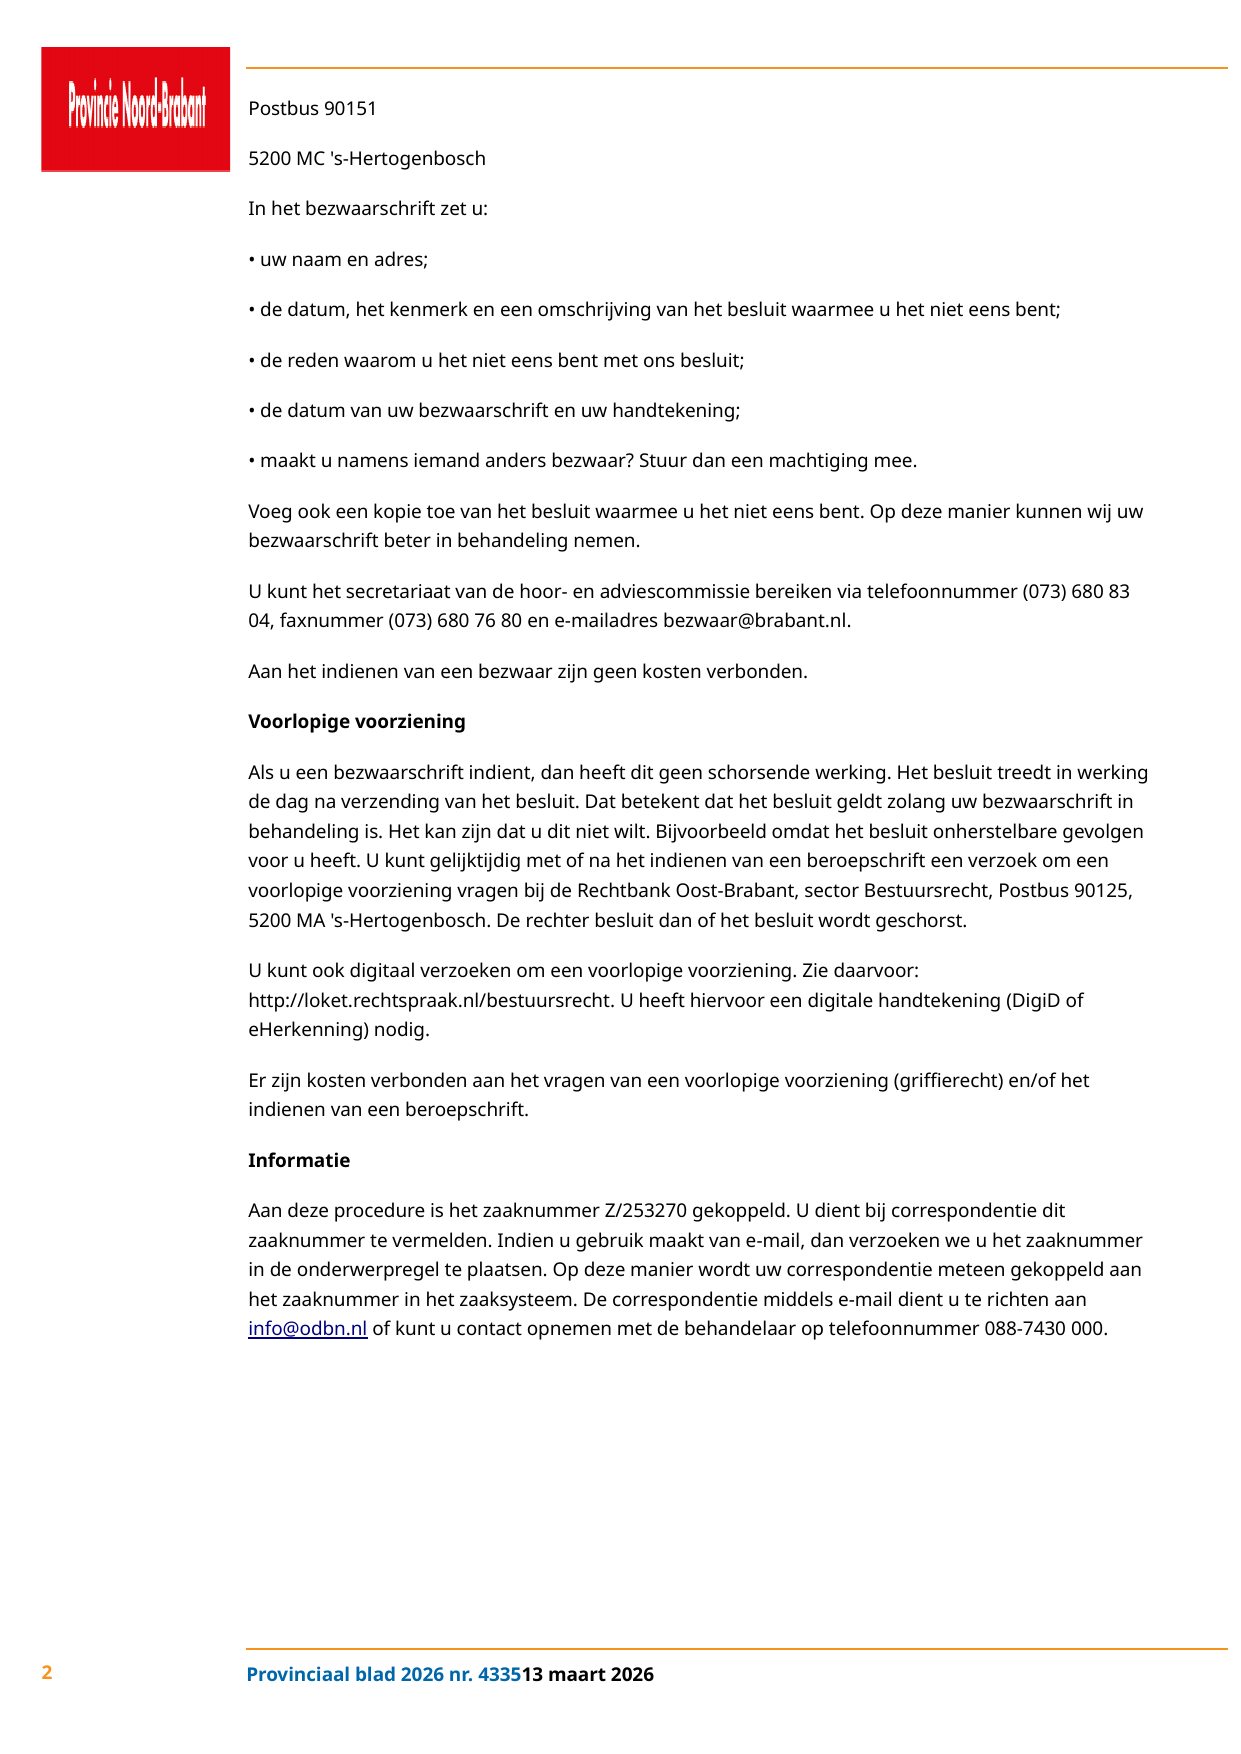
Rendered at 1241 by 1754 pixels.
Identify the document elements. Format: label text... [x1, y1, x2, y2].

text Informatie [248, 1147, 1152, 1173]
text • de reden waarom u het niet eens bent met ons besluit; [248, 347, 1152, 373]
picture [41, 47, 231, 172]
text Aan het indienen van een bezwaar zijn geen kosten verbonden. [248, 658, 1152, 684]
text Voeg ook een kopie toe van het besluit waarmee u het niet eens bent. Op deze manier kunnen wij uw bezwaarschrift beter in behandeling nemen. [248, 498, 1152, 553]
text Postbus 90151 [248, 95, 1152, 121]
text U kunt het secretariaat van de hoor- en adviescommissie bereiken via telefoonnummer (073) 680 83 04, faxnummer (073) 680 76 80 en e-mailadres bezwaar@brabant.nl. [248, 578, 1152, 633]
text 5200 MC 's‑Hertogenbosch [248, 145, 1152, 171]
text Voorlopige voorziening [248, 708, 1152, 734]
text Er zijn kosten verbonden aan het vragen van een voorlopige voorziening (griffierecht) en/of het indienen van een beroepschrift. [248, 1067, 1152, 1122]
text Als u een bezwaarschrift indient, dan heeft dit geen schorsende werking. Het besluit treedt in werking de dag na verzending van het besluit. Dat betekent dat het besluit geldt zolang uw bezwaarschrift in behandeling is. Het kan zijn dat u dit niet wilt. Bijvoorbeeld omdat het besluit onherstelbare gevolgen voor u heeft. U kunt gelijktijdig met of na het indienen van een beroepschrift een verzoek om een voorlopige voorziening vragen bij de Rechtbank Oost-Brabant, sector Bestuursrecht, Postbus 90125, 5200 MA 's‑Hertogenbosch. De rechter besluit dan of het besluit wordt geschorst. [248, 759, 1152, 933]
text • uw naam en adres; [248, 246, 1152, 272]
text • maakt u namens iemand anders bezwaar? Stuur dan een machtiging mee. [248, 448, 1152, 473]
text In het bezwaarschrift zet u: [248, 196, 1152, 221]
text • de datum van uw bezwaarschrift en uw handtekening; [248, 397, 1152, 423]
text • de datum, het kenmerk en een omschrijving van het besluit waarmee u het niet eens bent; [248, 296, 1152, 322]
text U kunt ook digitaal verzoeken om een voorlopige voorziening. Zie daarvoor: http://loket.rechtspraak.nl/bestuursrecht. U heeft hiervoor een digitale handtekening (DigiD of eHerkenning) nodig. [248, 957, 1152, 1042]
text Aan deze procedure is het zaaknummer Z/253270 gekoppeld. U dient bij correspondentie dit zaaknummer te vermelden. Indien u gebruik maakt van e-mail, dan verzoeken we u het zaaknummer in de onderwerpregel te plaatsen. Op deze manier wordt uw correspondentie meteen gekoppeld aan het zaaknummer in het zaaksysteem. De correspondentie middels e-mail dient u te richten aan info@odbn.nl of kunt u contact opnemen met de behandelaar op telefoonnummer 088-7430 000. [248, 1197, 1152, 1341]
